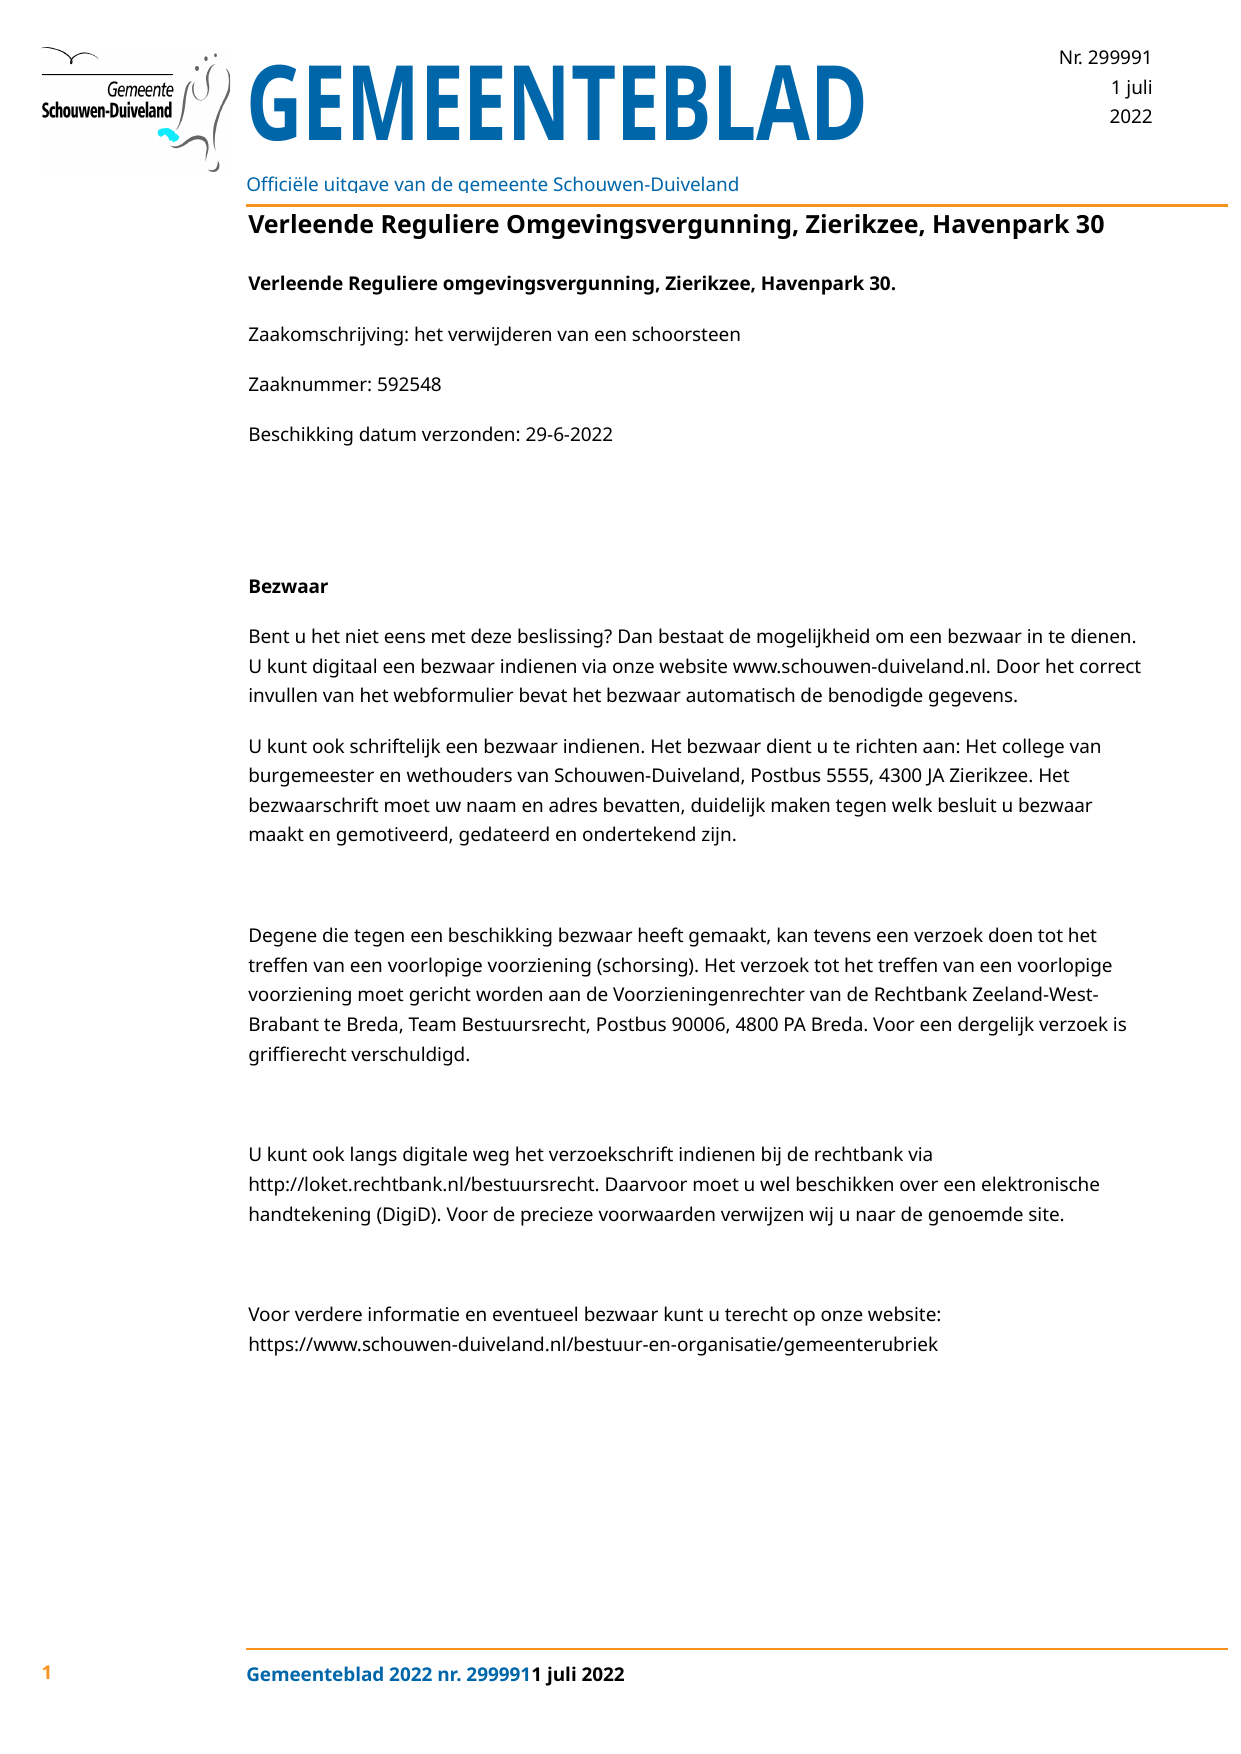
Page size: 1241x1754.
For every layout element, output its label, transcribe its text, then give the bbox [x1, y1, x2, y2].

text Bezwaar [248, 573, 1152, 598]
text Zaakomschrijving: het verwijderen van een schoorsteen [248, 321, 1152, 346]
text Voor verdere informatie en eventueel bezwaar kunt u terecht op onze website: https://www.schouwen-duiveland.nl/bestuur-en-organisatie/gemeenterubriek [248, 1302, 1152, 1357]
text Verleende Reguliere omgevingsvergunning, Zierikzee, Havenpark 30. [248, 270, 1152, 296]
picture [41, 47, 231, 172]
text U kunt ook langs digitale weg het verzoekschrift indienen bij de rechtbank via http://loket.rechtbank.nl/bestuursrecht. Daarvoor moet u wel beschikken over een elektronische handtekening (DigiD). Voor de precieze voorwaarden verwijzen wij u naar de genoemde site. [248, 1142, 1152, 1226]
text Verleende Reguliere Omgevingsvergunning, Zierikzee, Havenpark 30 [248, 207, 1152, 241]
text Zaaknummer: 592548 [248, 371, 1152, 397]
text Beschikking datum verzonden: 29-6-2022 [248, 422, 1152, 447]
text Bent u het niet eens met deze beslissing? Dan bestaat de mogelijkheid om een bezwaar in te dienen. U kunt digitaal een bezwaar indienen via onze website www.schouwen-duiveland.nl. Door het correct invullen van het webformulier bevat het bezwaar automatisch de benodigde gegevens. [248, 623, 1152, 708]
text U kunt ook schriftelijk een bezwaar indienen. Het bezwaar dient u te richten aan: Het college van burgemeester en wethouders van Schouwen-Duiveland, Postbus 5555, 4300 JA Zierikzee. Het bezwaarschrift moet uw naam en adres bevatten, duidelijk maken tegen welk besluit u bezwaar maakt en gemotiveerd, gedateerd en ondertekend zijn. [248, 733, 1152, 847]
text Degene die tegen een beschikking bezwaar heeft gemaakt, kan tevens een verzoek doen tot het treffen van een voorlopige voorziening (schorsing). Het verzoek tot het treffen van een voorlopige voorziening moet gericht worden aan de Voorzieningenrechter van de Rechtbank Zeeland-West-Brabant te Breda, Team Bestuursrecht, Postbus 90006, 4800 PA Breda. Voor een dergelijk verzoek is griffierecht verschuldigd. [248, 922, 1152, 1066]
